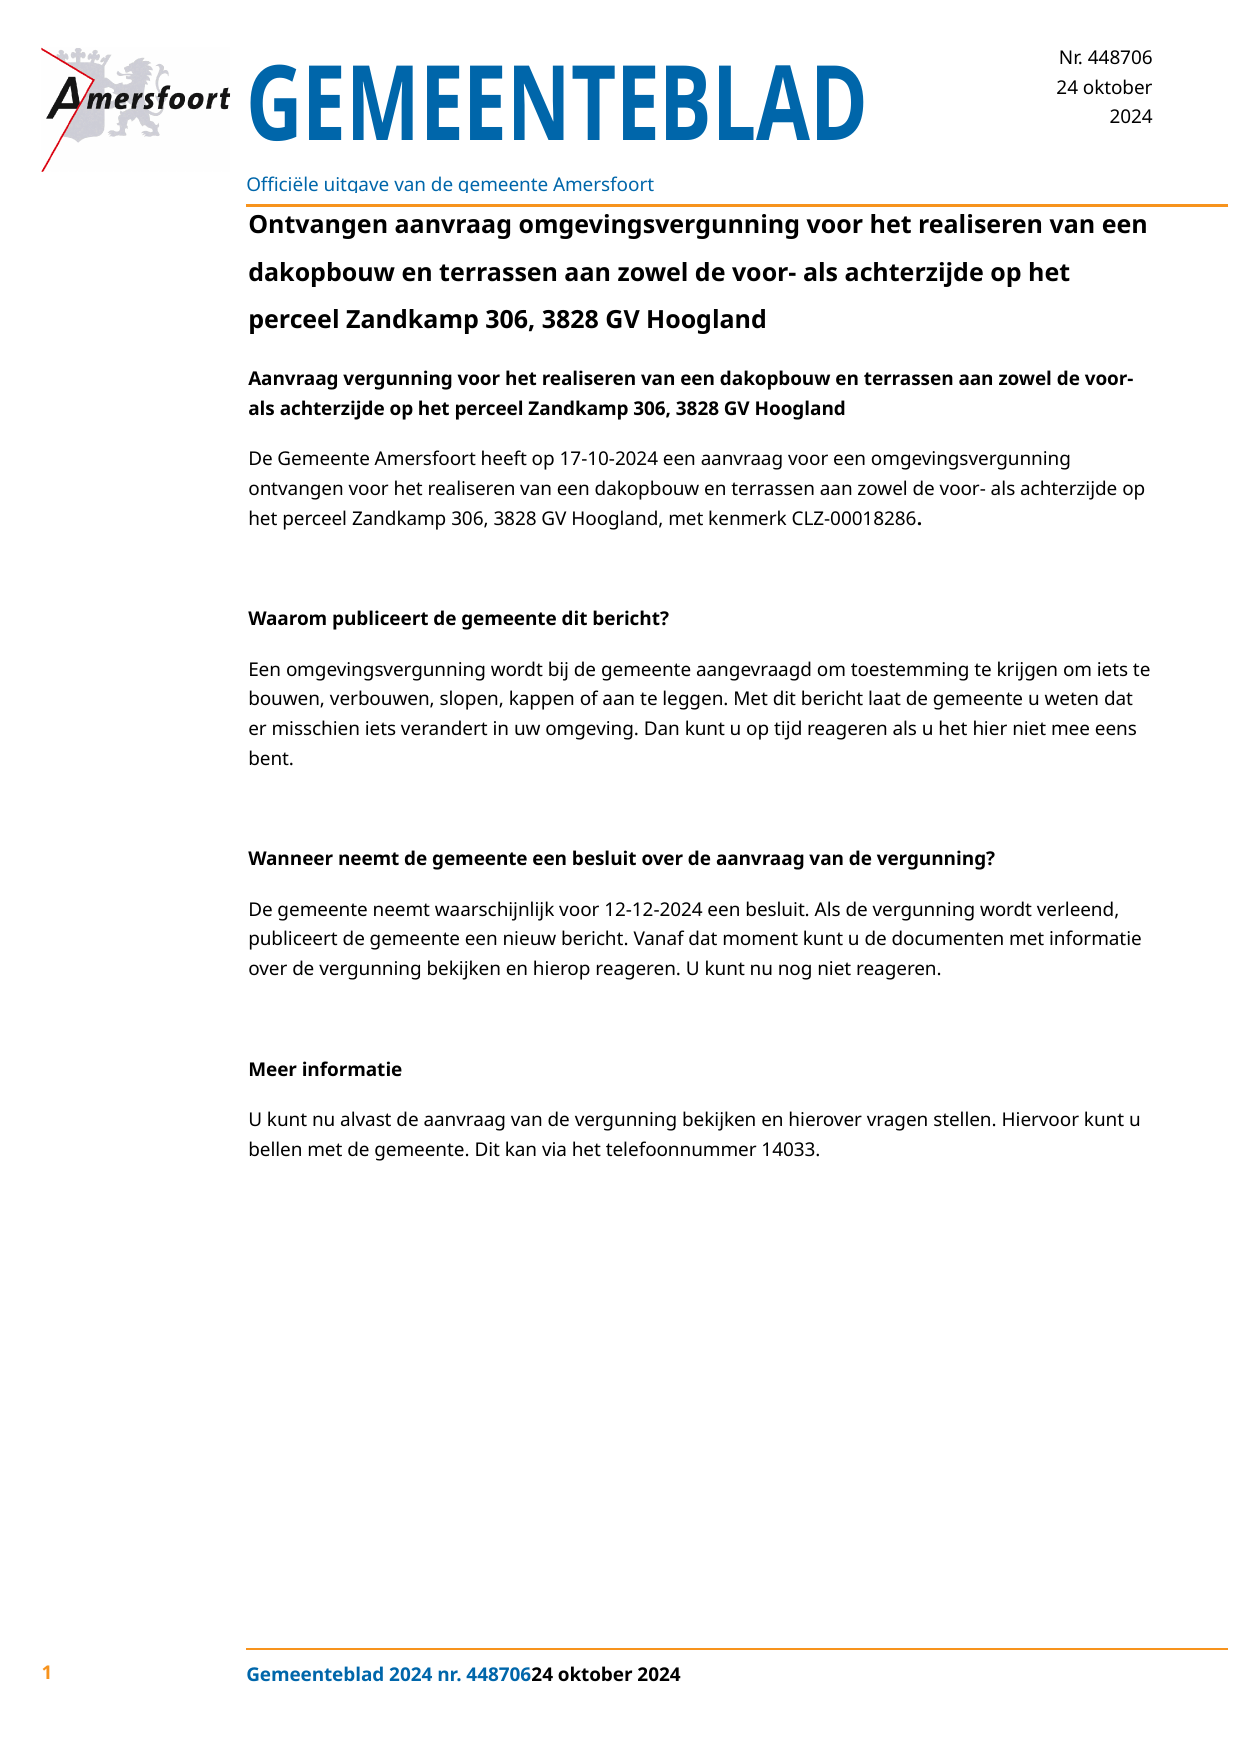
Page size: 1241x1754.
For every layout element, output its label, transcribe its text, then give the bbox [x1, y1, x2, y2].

text U kunt nu alvast de aanvraag van de vergunning bekijken en hierover vragen stellen. Hiervoor kunt u bellen met de gemeente. Dit kan via het telefoonnummer 14033. [248, 1106, 1152, 1162]
text Meer informatie [248, 1056, 1152, 1082]
text Wanneer neemt de gemeente een besluit over de aanvraag van de vergunning? [248, 846, 1152, 871]
text Waarom publiceert de gemeente dit bericht? [248, 606, 1152, 631]
text Een omgevingsvergunning wordt bij de gemeente aangevraagd om toestemming te krijgen om iets te bouwen, verbouwen, slopen, kappen of aan te leggen. Met dit bericht laat de gemeente u weten dat er misschien iets verandert in uw omgeving. Dan kunt u op tijd reageren als u het hier niet mee eens bent. [248, 656, 1152, 770]
text Ontvangen aanvraag omgevingsvergunning voor het realiseren van een dakopbouw en terrassen aan zowel de voor- als achterzijde op het perceel Zandkamp 306, 3828 GV Hoogland [248, 207, 1152, 336]
text Aanvraag vergunning voor het realiseren van een dakopbouw en terrassen aan zowel de voor- als achterzijde op het perceel Zandkamp 306, 3828 GV Hoogland [248, 366, 1152, 421]
text De Gemeente Amersfoort heeft op 17-10-2024 een aanvraag voor een omgevingsvergunning ontvangen voor het realiseren van een dakopbouw en terrassen aan zowel de voor- als achterzijde op het perceel Zandkamp 306, 3828 GV Hoogland, met kenmerk CLZ-00018286. [248, 446, 1152, 530]
text De gemeente neemt waarschijnlijk voor 12-12-2024 een besluit. Als de vergunning wordt verleend, publiceert de gemeente een nieuw bericht. Vanaf dat moment kunt u de documenten met informatie over de vergunning bekijken en hierop reageren. U kunt nu nog niet reageren. [248, 896, 1152, 981]
picture [41, 47, 231, 172]
